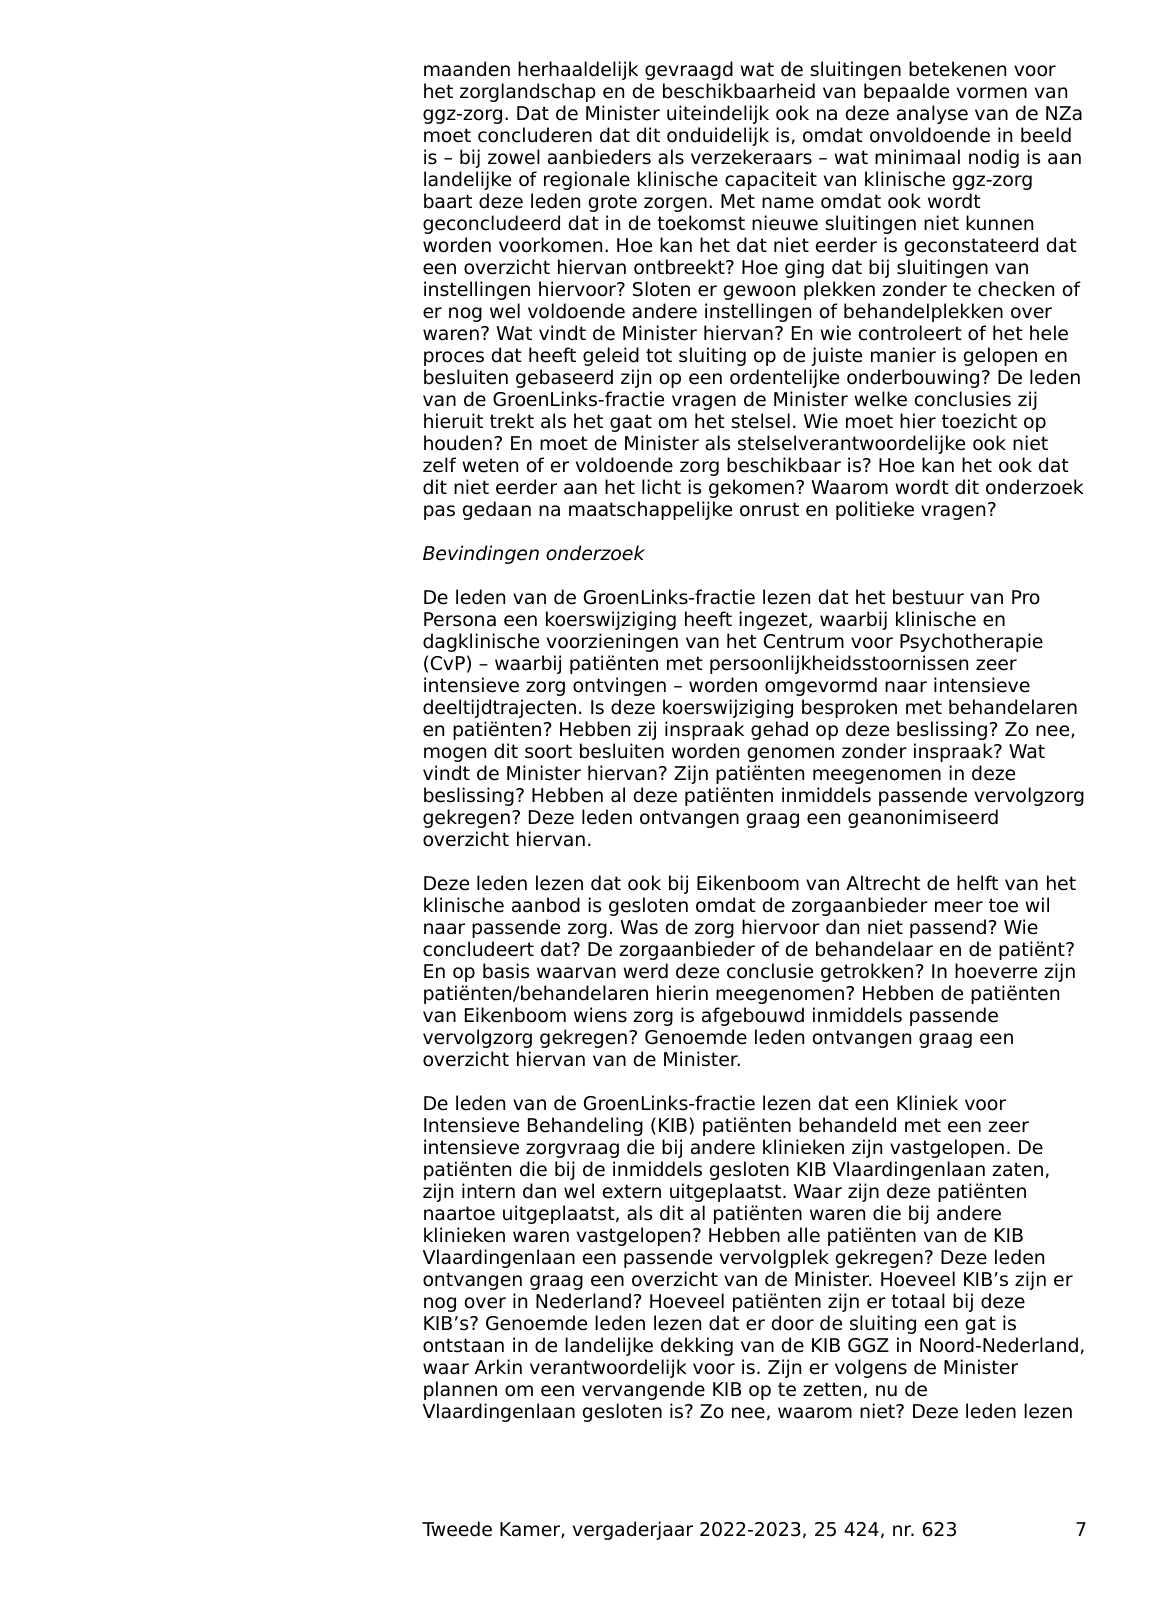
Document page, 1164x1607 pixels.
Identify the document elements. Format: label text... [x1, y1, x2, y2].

text Deze leden lezen dat ook bij Eikenboom van Altrecht de helft van het klinische aanbod is gesloten omdat de zorgaanbieder meer toe wil naar passende zorg. Was de zorg hiervoor dan niet passend? Wie concludeert dat? De zorgaanbieder of de behandelaar en de patiënt? En op basis waarvan werd deze conclusie getrokken? In hoeverre zijn patiënten/behandelaren hierin meegenomen? Hebben de patiënten van Eikenboom wiens zorg is afgebouwd inmiddels passende vervolgzorg gekregen? Genoemde leden ontvangen graag een overzicht hiervan van de Minister. [422, 873, 1087, 1071]
text De leden van de GroenLinks-fractie lezen dat het bestuur van Pro Persona een koerswijziging heeft ingezet, waarbij klinische en dagklinische voorzieningen van het Centrum voor Psychotherapie (CvP) – waarbij patiënten met persoonlijkheidsstoornissen zeer intensieve zorg ontvingen – worden omgevormd naar intensieve deeltijdtrajecten. Is deze koerswijziging besproken met behandelaren en patiënten? Hebben zij inspraak gehad op deze beslissing? Zo nee, mogen dit soort besluiten worden genomen zonder inspraak? Wat vindt de Minister hiervan? Zijn patiënten meegenomen in deze beslissing? Hebben al deze patiënten inmiddels passende vervolgzorg gekregen? Deze leden ontvangen graag een geanonimiseerd overzicht hiervan. [422, 587, 1087, 851]
subtitle Bevindingen onderzoek [422, 543, 1087, 565]
text maanden herhaaldelijk gevraagd wat de sluitingen betekenen voor het zorglandschap en de beschikbaarheid van bepaalde vormen van ggz-zorg. Dat de Minister uiteindelijk ook na deze analyse van de NZa moet concluderen dat dit onduidelijk is, omdat onvoldoende in beeld is – bij zowel aanbieders als verzekeraars – wat minimaal nodig is aan landelijke of regionale klinische capaciteit van klinische ggz-zorg baart deze leden grote zorgen. Met name omdat ook wordt geconcludeerd dat in de toekomst nieuwe sluitingen niet kunnen worden voorkomen. Hoe kan het dat niet eerder is geconstateerd dat een overzicht hiervan ontbreekt? Hoe ging dat bij sluitingen van instellingen hiervoor? Sloten er gewoon plekken zonder te checken of er nog wel voldoende andere instellingen of behandelplekken over waren? Wat vindt de Minister hiervan? En wie controleert of het hele proces dat heeft geleid tot sluiting op de juiste manier is gelopen en besluiten gebaseerd zijn op een ordentelijke onderbouwing? De leden van de GroenLinks-fractie vragen de Minister welke conclusies zij hieruit trekt als het gaat om het stelsel. Wie moet hier toezicht op houden? En moet de Minister als stelselverantwoordelijke ook niet zelf weten of er voldoende zorg beschikbaar is? Hoe kan het ook dat dit niet eerder aan het licht is gekomen? Waarom wordt dit onderzoek pas gedaan na maatschappelijke onrust en politieke vragen? [422, 59, 1087, 521]
text De leden van de GroenLinks-fractie lezen dat een Kliniek voor Intensieve Behandeling (KIB) patiënten behandeld met een zeer intensieve zorgvraag die bij andere klinieken zijn vastgelopen. De patiënten die bij de inmiddels gesloten KIB Vlaardingenlaan zaten, zijn intern dan wel extern uitgeplaatst. Waar zijn deze patiënten naartoe uitgeplaatst, als dit al patiënten waren die bij andere klinieken waren vastgelopen? Hebben alle patiënten van de KIB Vlaardingenlaan een passende vervolgplek gekregen? Deze leden ontvangen graag een overzicht van de Minister. Hoeveel KIB’s zijn er nog over in Nederland? Hoeveel patiënten zijn er totaal bij deze KIB’s? Genoemde leden lezen dat er door de sluiting een gat is ontstaan in de landelijke dekking van de KIB GGZ in Noord-Nederland, waar Arkin verantwoordelijk voor is. Zijn er volgens de Minister plannen om een vervangende KIB op te zetten, nu de Vlaardingenlaan gesloten is? Zo nee, waarom niet? Deze leden lezen [422, 1093, 1087, 1423]
